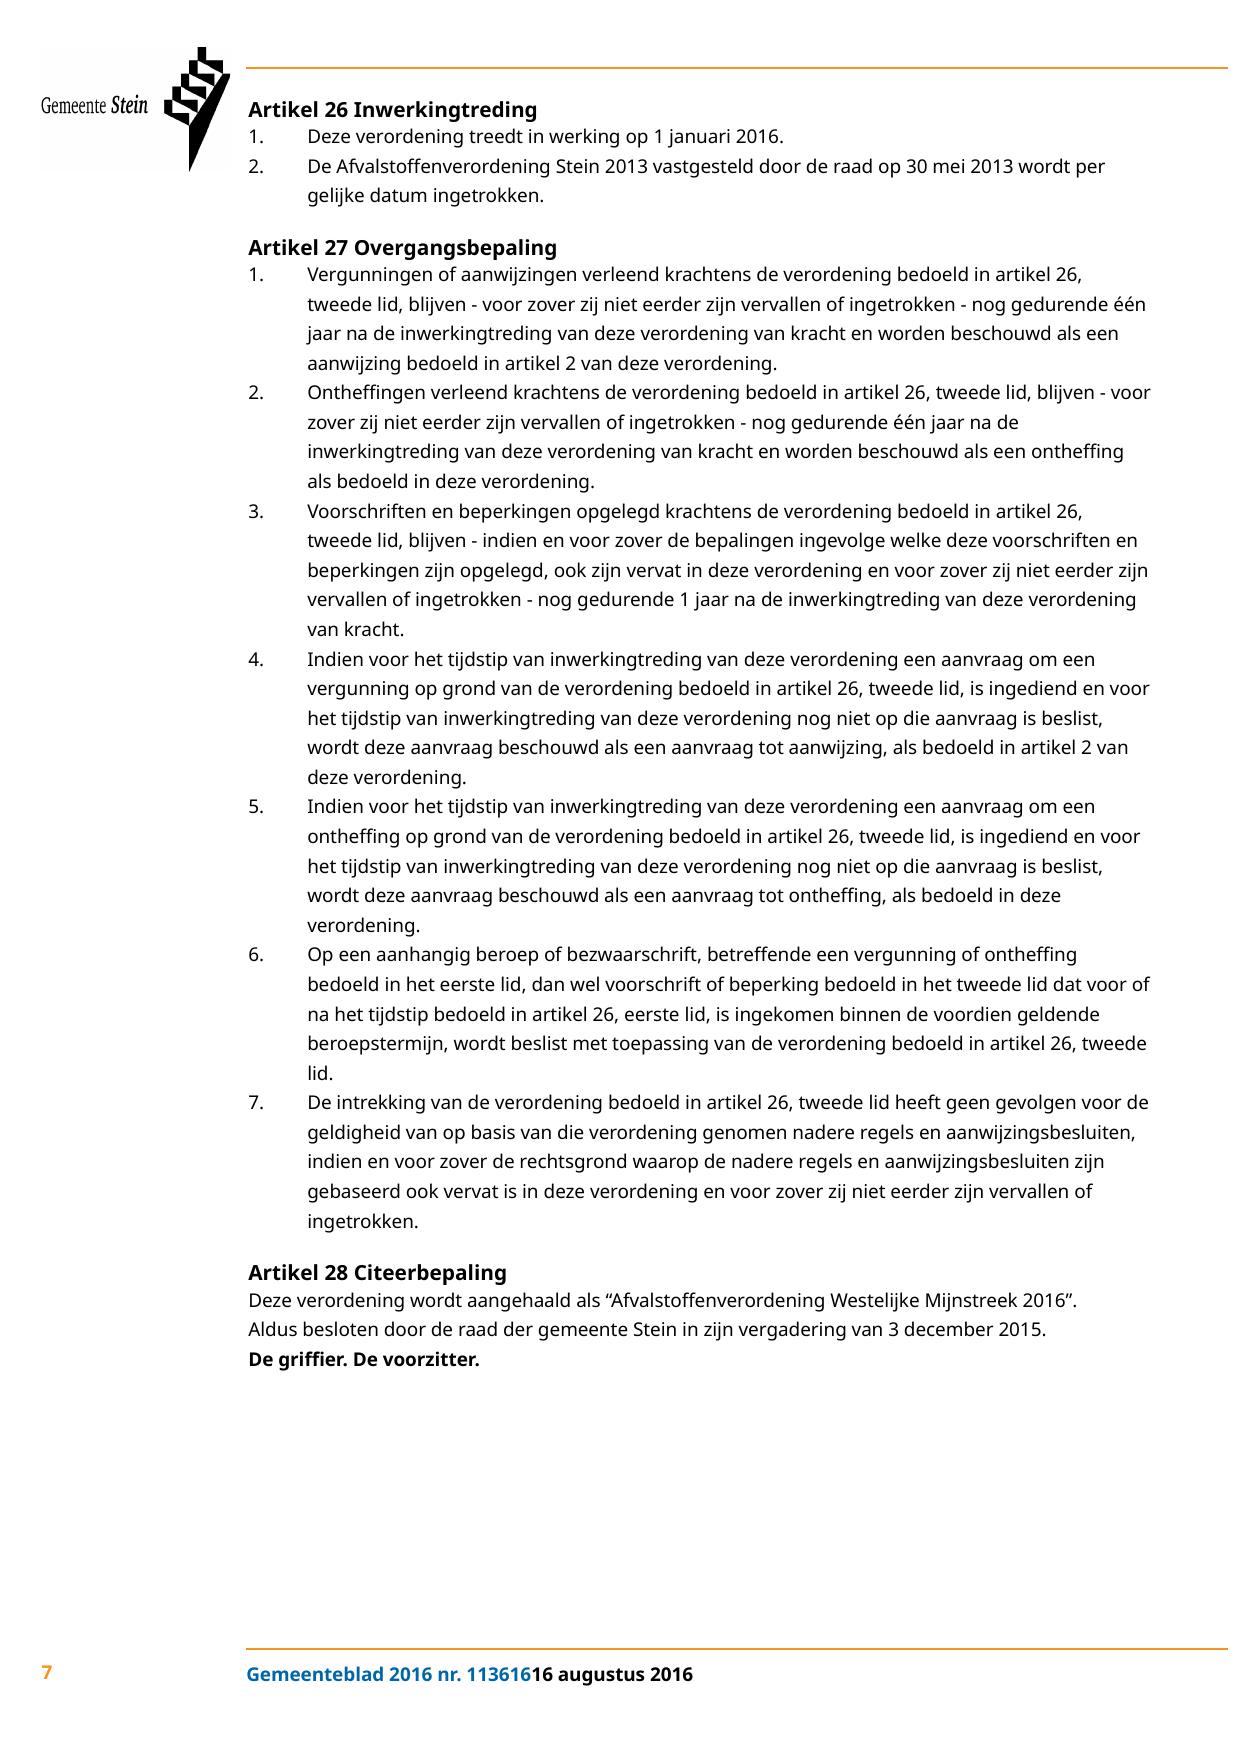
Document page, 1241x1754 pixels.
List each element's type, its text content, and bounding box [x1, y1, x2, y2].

text Artikel 26 Inwerkingtreding [248, 95, 1152, 123]
list Ontheffingen verleend krachtens de verordening bedoeld in artikel 26, tweede lid, blijven - voor zover zij niet eerder zijn vervallen of ingetrokken - nog gedurende één jaar na de inwerkingtreding van deze verordening van kracht en worden beschouwd als een ontheffing als bedoeld in deze verordening. [248, 379, 1152, 494]
text De griffier. De voorzitter. [248, 1346, 1152, 1372]
list Indien voor het tijdstip van inwerkingtreding van deze verordening een aanvraag om een vergunning op grond van de verordening bedoeld in artikel 26, tweede lid, is ingediend en voor het tijdstip van inwerkingtreding van deze verordening nog niet op die aanvraag is beslist, wordt deze aanvraag beschouwd als een aanvraag tot aanwijzing, als bedoeld in artikel 2 van deze verordening. [248, 646, 1152, 790]
picture [41, 47, 231, 172]
list De Afvalstoffenverordening Stein 2013 vastgesteld door de raad op 30 mei 2013 wordt per gelijke datum ingetrokken. [248, 153, 1152, 208]
list Op een aanhangig beroep of bezwaarschrift, betreffende een vergunning of ontheffing bedoeld in het eerste lid, dan wel voorschrift of beperking bedoeld in het tweede lid dat voor of na het tijdstip bedoeld in artikel 26, eerste lid, is ingekomen binnen de voordien geldende beroepstermijn, wordt beslist met toepassing van de verordening bedoeld in artikel 26, tweede lid. [248, 942, 1152, 1086]
list Vergunningen of aanwijzingen verleend krachtens de verordening bedoeld in artikel 26, tweede lid, blijven - voor zover zij niet eerder zijn vervallen of ingetrokken - nog gedurende één jaar na de inwerkingtreding van deze verordening van kracht en worden beschouwd als een aanwijzing bedoeld in artikel 2 van deze verordening. [248, 261, 1152, 376]
list Deze verordening treedt in werking op 1 januari 2016. [248, 123, 1152, 149]
text Aldus besloten door de raad der gemeente Stein in zijn vergadering van 3 december 2015. [248, 1316, 1152, 1342]
list De intrekking van de verordening bedoeld in artikel 26, tweede lid heeft geen gevolgen voor de geldigheid van op basis van die verordening genomen nadere regels en aanwijzingsbesluiten, indien en voor zover de rechtsgrond waarop de nadere regels en aanwijzingsbesluiten zijn gebaseerd ook vervat is in deze verordening en voor zover zij niet eerder zijn vervallen of ingetrokken. [248, 1089, 1152, 1234]
list Indien voor het tijdstip van inwerkingtreding van deze verordening een aanvraag om een ontheffing op grond van de verordening bedoeld in artikel 26, tweede lid, is ingediend en voor het tijdstip van inwerkingtreding van deze verordening nog niet op die aanvraag is beslist, wordt deze aanvraag beschouwd als een aanvraag tot ontheffing, als bedoeld in deze verordening. [248, 794, 1152, 938]
text Artikel 28 Citeerbepaling [248, 1258, 1152, 1287]
text Artikel 27 Overgangsbepaling [248, 233, 1152, 261]
text Deze verordening wordt aangehaald als “Afvalstoffenverordening Westelijke Mijnstreek 2016”. [248, 1287, 1152, 1312]
list Voorschriften en beperkingen opgelegd krachtens de verordening bedoeld in artikel 26, tweede lid, blijven - indien en voor zover de bepalingen ingevolge welke deze voorschriften en beperkingen zijn opgelegd, ook zijn vervat in deze verordening en voor zover zij niet eerder zijn vervallen of ingetrokken - nog gedurende 1 jaar na de inwerkingtreding van deze verordening van kracht. [248, 498, 1152, 642]
